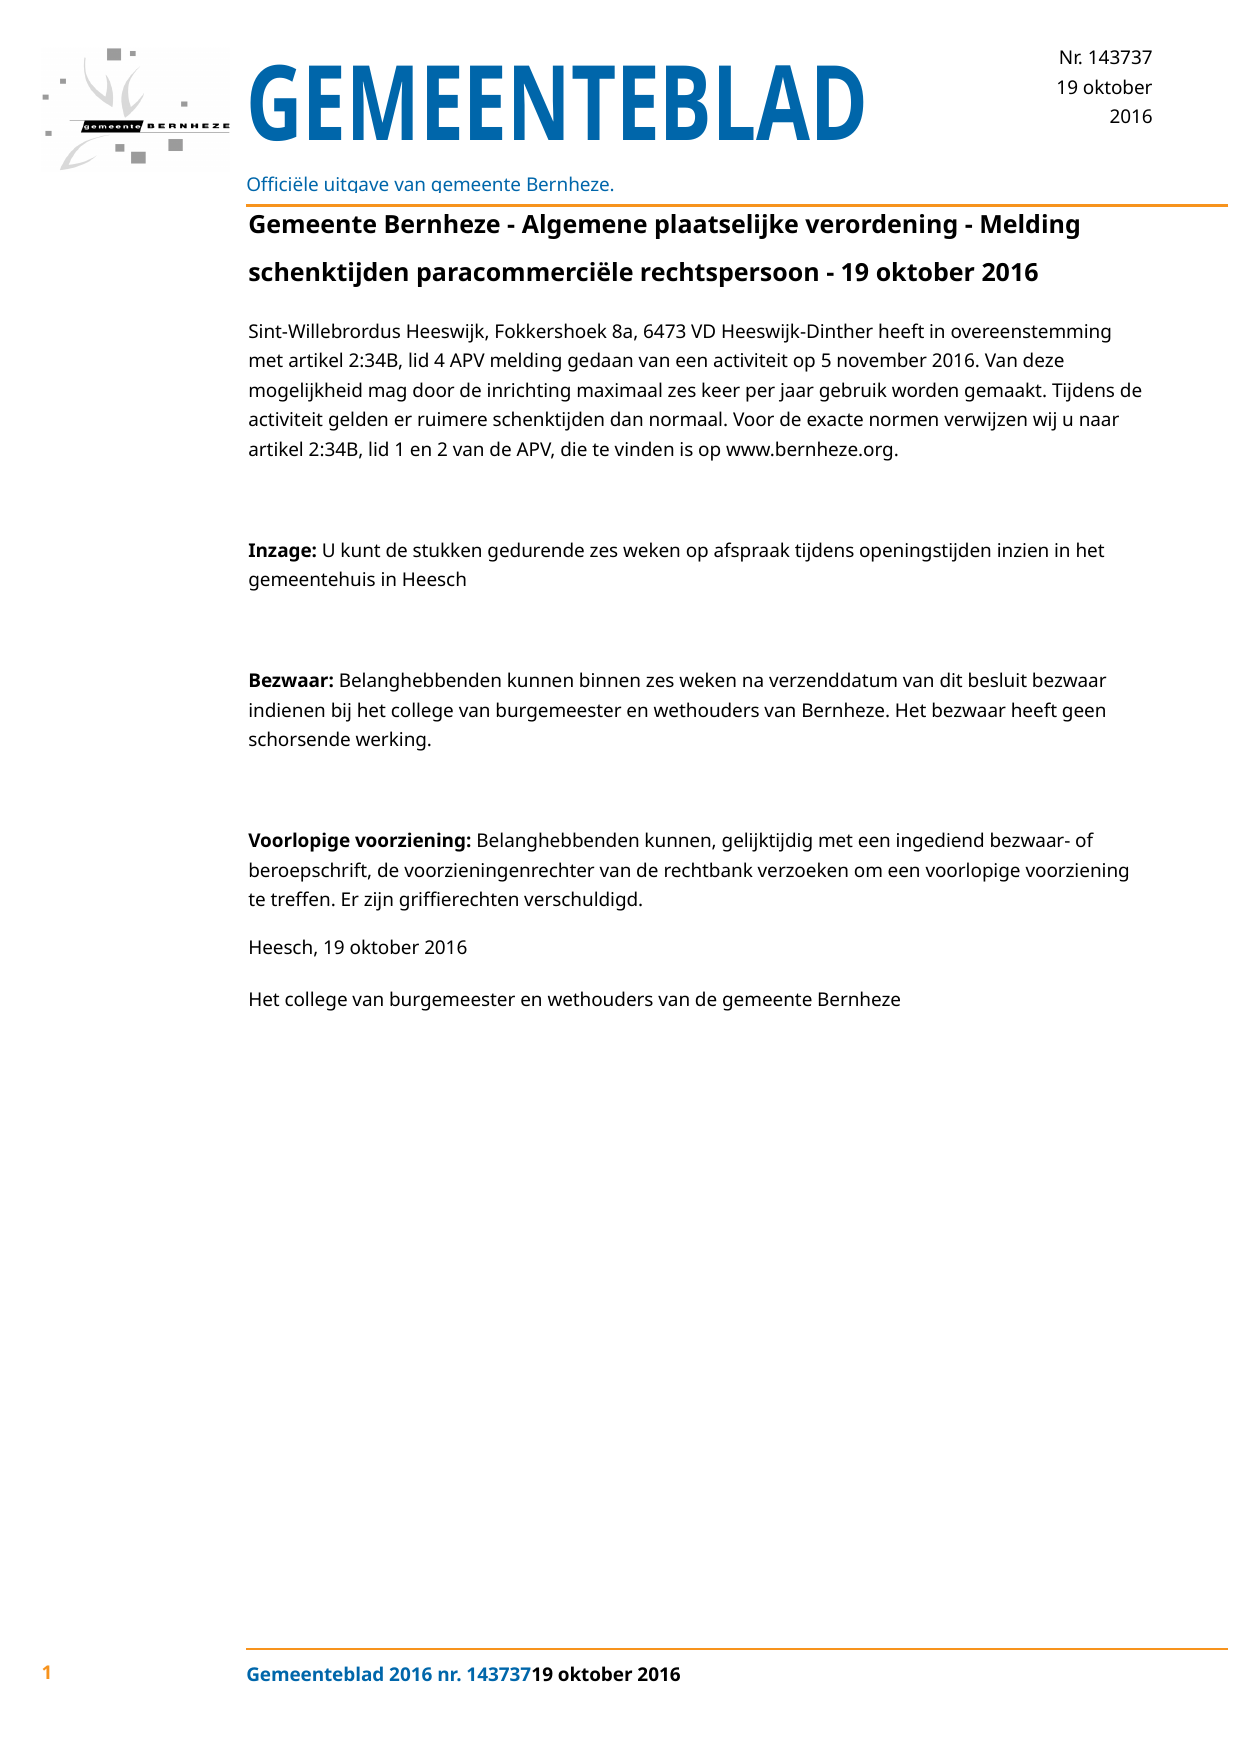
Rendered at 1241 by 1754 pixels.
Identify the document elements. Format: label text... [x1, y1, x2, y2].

text Sint-Willebrordus Heeswijk, Fokkershoek 8a, 6473 VD Heeswijk-Dinther heeft in overeenstemming met artikel 2:34B, lid 4 APV melding gedaan van een activiteit op 5 november 2016. Van deze mogelijkheid mag door de inrichting maximaal zes keer per jaar gebruik worden gemaakt. Tijdens de activiteit gelden er ruimere schenktijden dan normaal. Voor de exacte normen verwijzen wij u naar artikel 2:34B, lid 1 en 2 van de APV, die te vinden is op www.bernheze.org. [248, 318, 1152, 462]
picture [41, 47, 231, 172]
text Gemeente Bernheze - Algemene plaatselijke verordening - Melding schenktijden paracommerciële rechtspersoon - 19 oktober 2016 [248, 207, 1152, 288]
text Bezwaar: Belanghebbenden kunnen binnen zes weken na verzenddatum van dit besluit bezwaar indienen bij het college van burgemeester en wethouders van Bernheze. Het bezwaar heeft geen schorsende werking. [248, 667, 1152, 752]
text Inzage: U kunt de stukken gedurende zes weken op afspraak tijdens openingstijden inzien in het gemeentehuis in Heesch [248, 537, 1152, 592]
text Het college van burgemeester en wethouders van de gemeente Bernheze [248, 986, 1152, 1012]
text Heesch, 19 oktober 2016 [248, 934, 1152, 960]
text Voorlopige voorziening: Belanghebbenden kunnen, gelijktijdig met een ingediend bezwaar- of beroepschrift, de voorzieningenrechter van de rechtbank verzoeken om een voorlopige voorziening te treffen. Er zijn griffierechten verschuldigd. [248, 827, 1152, 912]
